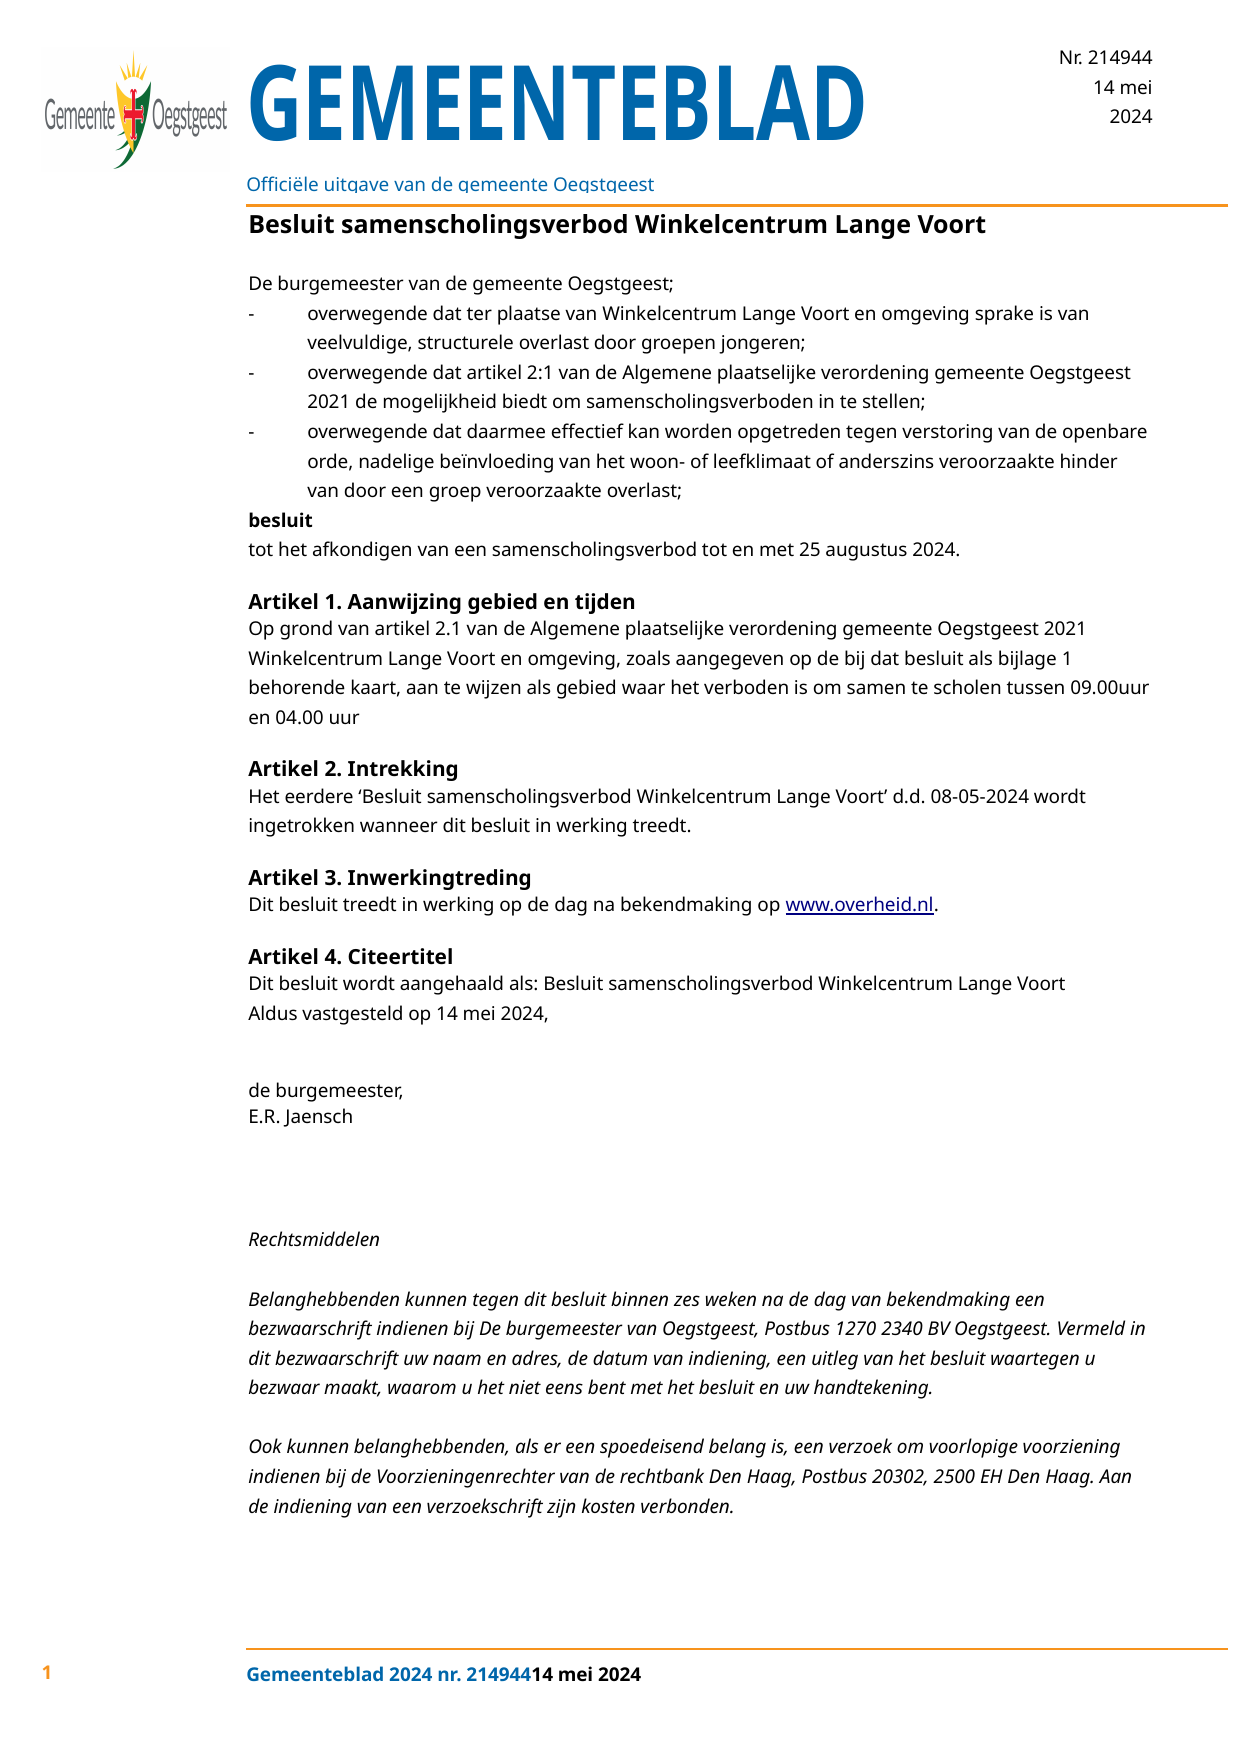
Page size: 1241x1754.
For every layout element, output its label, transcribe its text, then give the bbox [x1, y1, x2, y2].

text tot het afkondigen van een samenscholingsverbod tot en met 25 augustus 2024. [248, 537, 1152, 562]
text Artikel 4. Citeertitel [248, 942, 1152, 970]
text Besluit samenscholingsverbod Winkelcentrum Lange Voort [248, 207, 1152, 241]
text Dit besluit wordt aangehaald als: Besluit samenscholingsverbod Winkelcentrum Lange Voort [248, 970, 1152, 996]
text besluit [248, 507, 1152, 533]
text Rechtsmiddelen [248, 1227, 1152, 1252]
text Aldus vastgesteld op 14 mei 2024, [248, 1000, 1152, 1026]
text de burgemeester, [248, 1077, 1152, 1103]
list overwegende dat daarmee effectief kan worden opgetreden tegen verstoring van de openbare orde, nadelige beïnvloeding van het woon- of leefklimaat of anderszins veroorzaakte hinder van door een groep veroorzaakte overlast; [248, 418, 1152, 503]
text Artikel 3. Inwerkingtreding [248, 863, 1152, 891]
text Belanghebbenden kunnen tegen dit besluit binnen zes weken na de dag van bekendmaking een bezwaarschrift indienen bij De burgemeester van Oegstgeest, Postbus 1270 2340 BV Oegstgeest. Vermeld in dit bezwaarschrift uw naam en adres, de datum van indiening, een uitleg van het besluit waartegen u bezwaar maakt, waarom u het niet eens bent met het besluit en uw handtekening. [248, 1286, 1152, 1400]
picture [41, 47, 231, 172]
text Dit besluit treedt in werking op de dag na bekendmaking op www.overheid.nl. [248, 891, 1152, 917]
text Artikel 1. Aanwijzing gebied en tijden [248, 587, 1152, 615]
text Op grond van artikel 2.1 van de Algemene plaatselijke verordening gemeente Oegstgeest 2021 Winkelcentrum Lange Voort en omgeving, zoals aangegeven op de bij dat besluit als bijlage 1 behorende kaart, aan te wijzen als gebied waar het verboden is om samen te scholen tussen 09.00uur en 04.00 uur [248, 615, 1152, 730]
text E.R. Jaensch [248, 1103, 1152, 1128]
text Ook kunnen belanghebbenden, als er een spoedeisend belang is, een verzoek om voorlopige voorziening indienen bij de Voorzieningenrechter van de rechtbank Den Haag, Postbus 20302, 2500 EH Den Haag. Aan de indiening van een verzoekschrift zijn kosten verbonden. [248, 1434, 1152, 1518]
text Artikel 2. Intrekking [248, 754, 1152, 783]
text Het eerdere ‘Besluit samenscholingsverbod Winkelcentrum Lange Voort’ d.d. 08-05-2024 wordt ingetrokken wanneer dit besluit in werking treedt. [248, 783, 1152, 838]
list overwegende dat artikel 2:1 van de Algemene plaatselijke verordening gemeente Oegstgeest 2021 de mogelijkheid biedt om samenscholingsverboden in te stellen; [248, 359, 1152, 414]
list overwegende dat ter plaatse van Winkelcentrum Lange Voort en omgeving sprake is van veelvuldige, structurele overlast door groepen jongeren; [248, 300, 1152, 355]
text De burgemeester van de gemeente Oegstgeest; [248, 270, 1152, 296]
